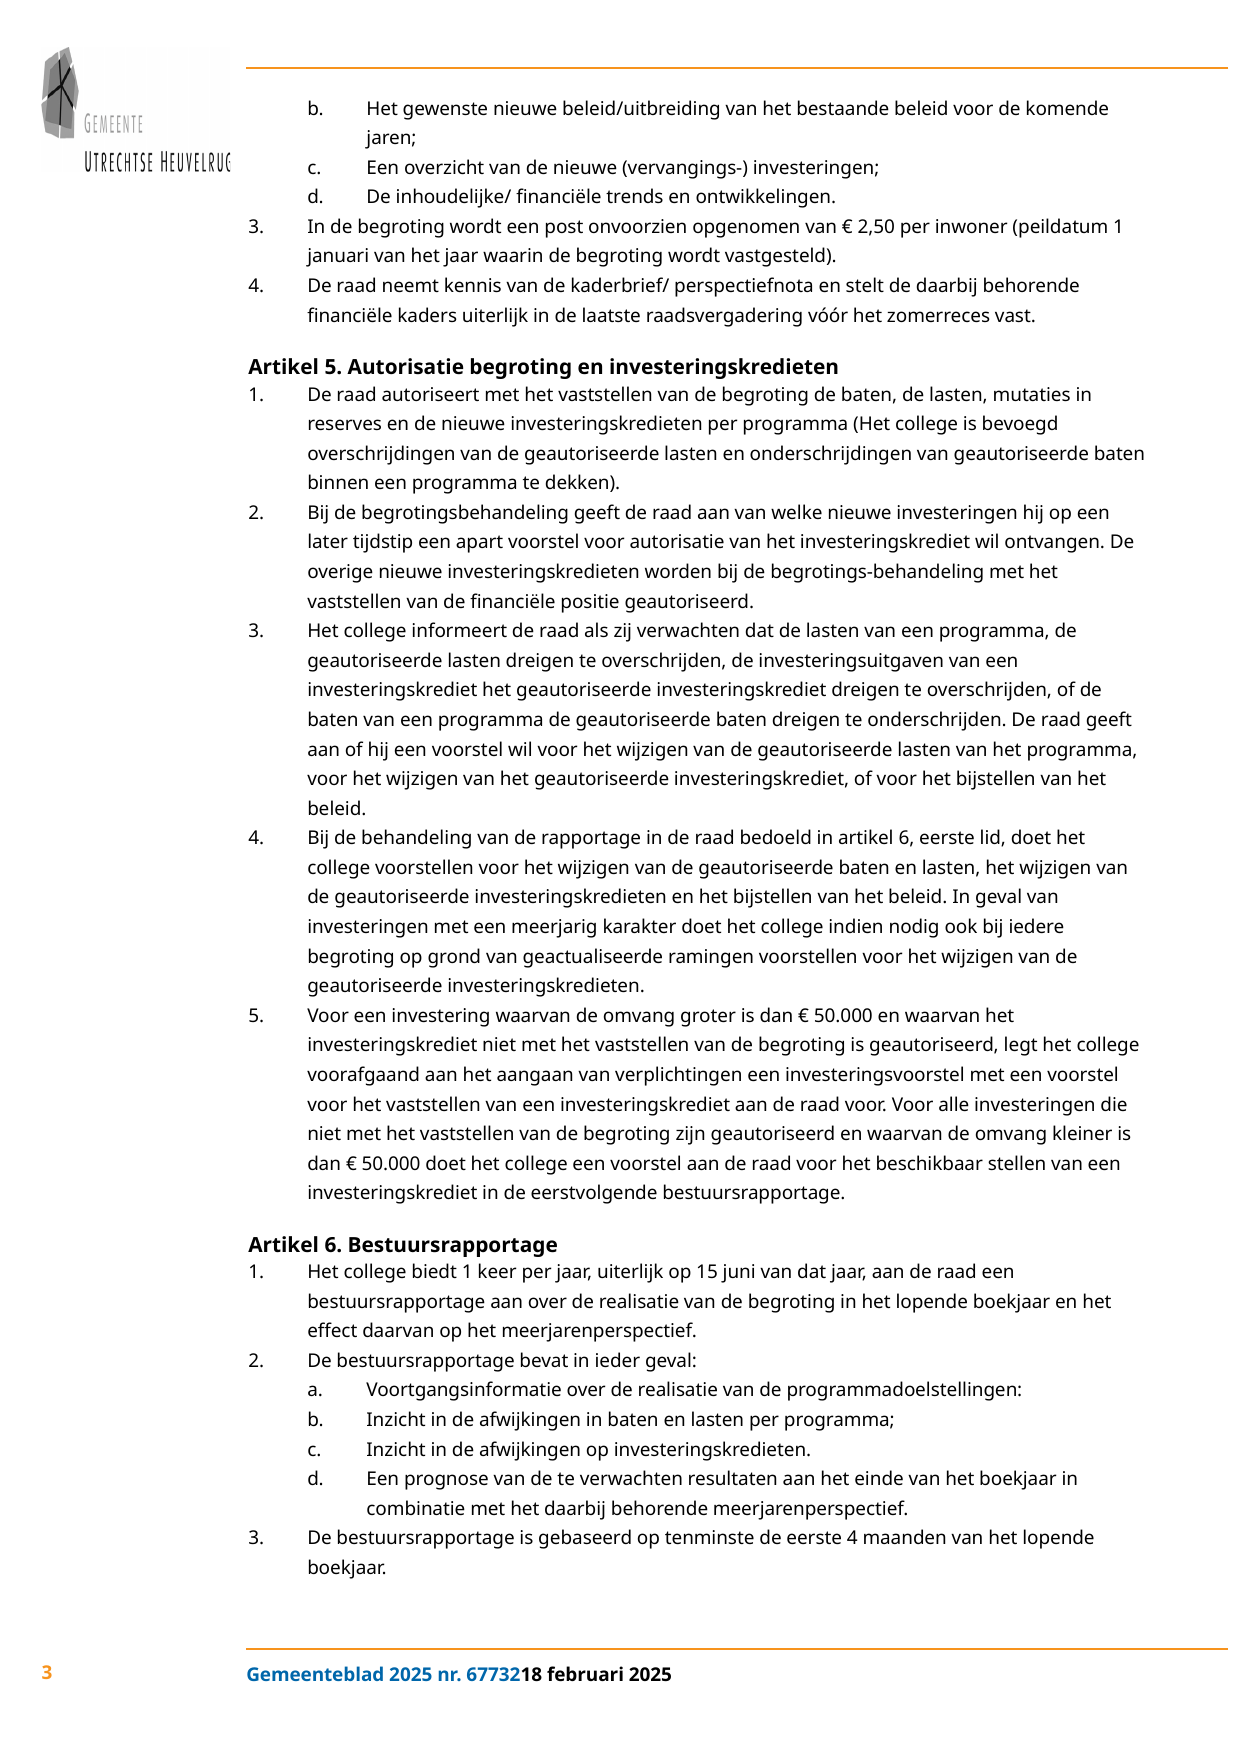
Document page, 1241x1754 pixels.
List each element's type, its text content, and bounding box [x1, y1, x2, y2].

list Bij de behandeling van de rapportage in de raad bedoeld in artikel 6, eerste lid, doet het college voorstellen voor het wijzigen van de geautoriseerde baten en lasten, het wijzigen van de geautoriseerde investeringskredieten en het bijstellen van het beleid. In geval van investeringen met een meerjarig karakter doet het college indien nodig ook bij iedere begroting op grond van geactualiseerde ramingen voorstellen voor het wijzigen van de geautoriseerde investeringskredieten. [248, 824, 1152, 998]
list Een prognose van de te verwachten resultaten aan het einde van het boekjaar in combinatie met het daarbij behorende meerjarenperspectief. [307, 1465, 1152, 1521]
list De raad neemt kennis van de kaderbrief/ perspectiefnota en stelt de daarbij behorende financiële kaders uiterlijk in de laatste raadsvergadering vóór het zomerreces vast. [248, 272, 1152, 328]
list De bestuursrapportage bevat in ieder geval: [248, 1347, 1152, 1373]
list Inzicht in de afwijkingen op investeringskredieten. [307, 1436, 1152, 1462]
picture [41, 47, 231, 172]
list Het gewenste nieuwe beleid/uitbreiding van het bestaande beleid voor de komende jaren; [307, 95, 1152, 150]
list In de begroting wordt een post onvoorzien opgenomen van € 2,50 per inwoner (peildatum 1 januari van het jaar waarin de begroting wordt vastgesteld). [248, 213, 1152, 268]
list Bij de begrotingsbehandeling geeft de raad aan van welke nieuwe investeringen hij op een later tijdstip een apart voorstel voor autorisatie van het investeringskrediet wil ontvangen. De overige nieuwe investeringskredieten worden bij de begrotings-behandeling met het vaststellen van de financiële positie geautoriseerd. [248, 499, 1152, 613]
list Een overzicht van de nieuwe (vervangings-) investeringen; [307, 154, 1152, 180]
list De inhoudelijke/ financiële trends en ontwikkelingen. [307, 183, 1152, 209]
list Inzicht in de afwijkingen in baten en lasten per programma; [307, 1406, 1152, 1432]
list Voor een investering waarvan de omvang groter is dan € 50.000 en waarvan het investeringskrediet niet met het vaststellen van de begroting is geautoriseerd, legt het college voorafgaand aan het aangaan van verplichtingen een investeringsvoorstel met een voorstel voor het vaststellen van een investeringskrediet aan de raad voor. Voor alle investeringen die niet met het vaststellen van de begroting zijn geautoriseerd en waarvan de omvang kleiner is dan € 50.000 doet het college een voorstel aan de raad voor het beschikbaar stellen van een investeringskrediet in de eerstvolgende bestuursrapportage. [248, 1002, 1152, 1205]
list Voortgangsinformatie over de realisatie van de programmadoelstellingen: [307, 1377, 1152, 1402]
list De bestuursrapportage is gebaseerd op tenminste de eerste 4 maanden van het lopende boekjaar. [248, 1524, 1152, 1580]
list Het college biedt 1 keer per jaar, uiterlijk op 15 juni van dat jaar, aan de raad een bestuursrapportage aan over de realisatie van de begroting in het lopende boekjaar en het effect daarvan op het meerjarenperspectief. [248, 1258, 1152, 1343]
text Artikel 5. Autorisatie begroting en investeringskredieten [248, 352, 1152, 381]
text Artikel 6. Bestuursrapportage [248, 1230, 1152, 1258]
list De raad autoriseert met het vaststellen van de begroting de baten, de lasten, mutaties in reserves en de nieuwe investeringskredieten per programma (Het college is bevoegd overschrijdingen van de geautoriseerde lasten en onderschrijdingen van geautoriseerde baten binnen een programma te dekken). [248, 381, 1152, 495]
list Het college informeert de raad als zij verwachten dat de lasten van een programma, de geautoriseerde lasten dreigen te overschrijden, de investeringsuitgaven van een investeringskrediet het geautoriseerde investeringskrediet dreigen te overschrijden, of de baten van een programma de geautoriseerde baten dreigen te onderschrijden. De raad geeft aan of hij een voorstel wil voor het wijzigen van de geautoriseerde lasten van het programma, voor het wijzigen van het geautoriseerde investeringskrediet, of voor het bijstellen van het beleid. [248, 617, 1152, 821]
